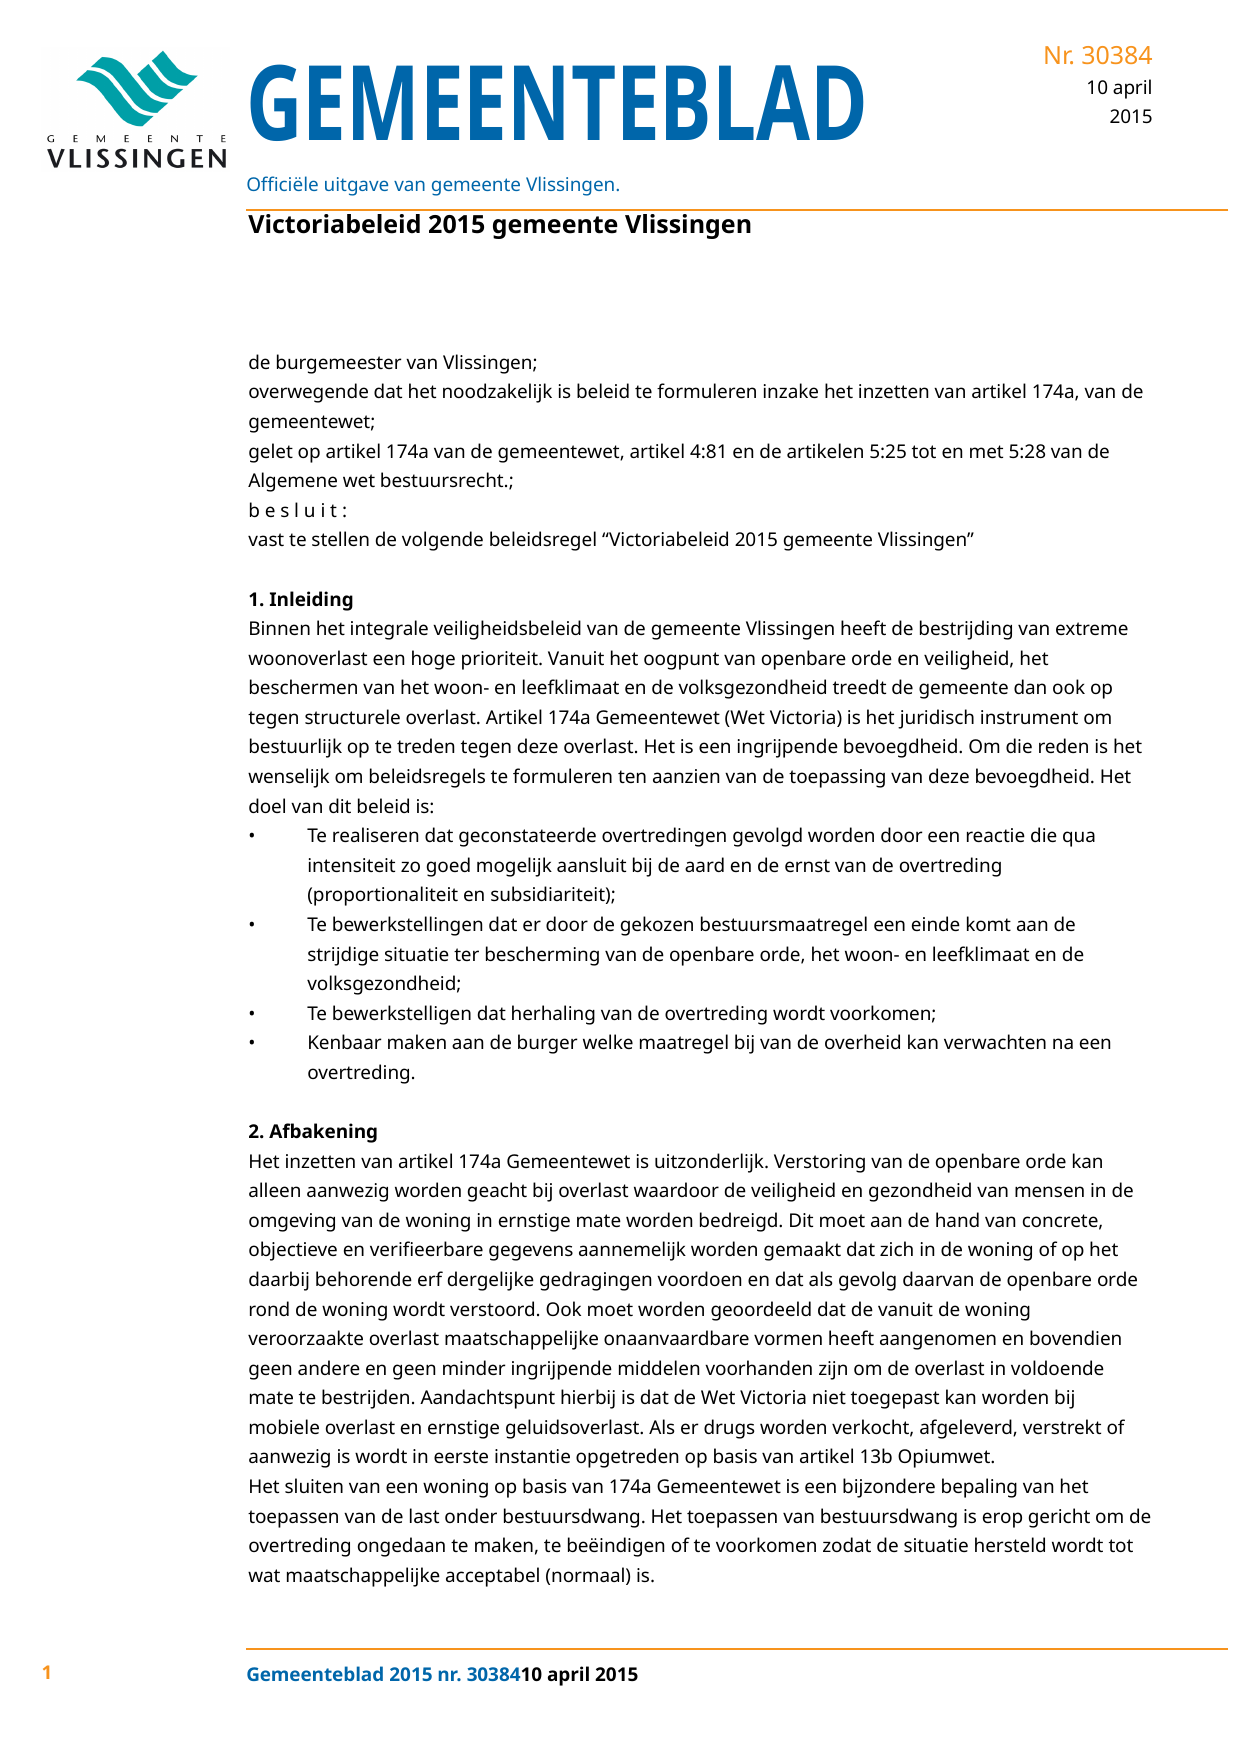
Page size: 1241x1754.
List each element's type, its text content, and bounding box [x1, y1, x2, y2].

text gelet op artikel 174a van de gemeentewet, artikel 4:81 en de artikelen 5:25 tot en met 5:28 van de Algemene wet bestuursrecht.; [248, 438, 1152, 493]
text Binnen het integrale veiligheidsbeleid van de gemeente Vlissingen heeft de bestrijding van extreme woonoverlast een hoge prioriteit. Vanuit het oogpunt van openbare orde en veiligheid, het beschermen van het woon- en leefklimaat en de volksgezondheid treedt de gemeente dan ook op tegen structurele overlast. Artikel 174a Gemeentewet (Wet Victoria) is het juridisch instrument om bestuurlijk op te treden tegen deze overlast. Het is een ingrijpende bevoegdheid. Om die reden is het wenselijk om beleidsregels te formuleren ten aanzien van de toepassing van deze bevoegdheid. Het doel van dit beleid is: [248, 615, 1152, 819]
picture [41, 47, 231, 172]
text 1. Inleiding [248, 586, 1152, 612]
text Victoriabeleid 2015 gemeente Vlissingen [248, 211, 1152, 241]
text Het sluiten van een woning op basis van 174a Gemeentewet is een bijzondere bepaling van het toepassen van de last onder bestuursdwang. Het toepassen van bestuursdwang is erop gericht om de overtreding ongedaan te maken, te beëindigen of te voorkomen zodat de situatie hersteld wordt tot wat maatschappelijke acceptabel (normaal) is. [248, 1473, 1152, 1588]
text b e s l u i t : [248, 497, 1152, 523]
list Te bewerkstellingen dat er door de gekozen bestuursmaatregel een einde komt aan de strijdige situatie ter bescherming van de openbare orde, het woon- en leefklimaat en de volksgezondheid; [248, 911, 1152, 996]
text Het inzetten van artikel 174a Gemeentewet is uitzonderlijk. Verstoring van de openbare orde kan alleen aanwezig worden geacht bij overlast waardoor de veiligheid en gezondheid van mensen in de omgeving van de woning in ernstige mate worden bedreigd. Dit moet aan de hand van concrete, objectieve en verifieerbare gegevens aannemelijk worden gemaakt dat zich in de woning of op het daarbij behorende erf dergelijke gedragingen voordoen en dat als gevolg daarvan de openbare orde rond de woning wordt verstoord. Ook moet worden geoordeeld dat de vanuit de woning veroorzaakte overlast maatschappelijke onaanvaardbare vormen heeft aangenomen en bovendien geen andere en geen minder ingrijpende middelen voorhanden zijn om de overlast in voldoende mate te bestrijden. Aandachtspunt hierbij is dat de Wet Victoria niet toegepast kan worden bij mobiele overlast en ernstige geluidsoverlast. Als er drugs worden verkocht, afgeleverd, verstrekt of aanwezig is wordt in eerste instantie opgetreden op basis van artikel 13b Opiumwet. [248, 1148, 1152, 1469]
text overwegende dat het noodzakelijk is beleid te formuleren inzake het inzetten van artikel 174a, van de gemeentewet; [248, 379, 1152, 434]
list Te realiseren dat geconstateerde overtredingen gevolgd worden door een reactie die qua intensiteit zo goed mogelijk aansluit bij de aard en de ernst van de overtreding (proportionaliteit en subsidiariteit); [248, 822, 1152, 907]
list Te bewerkstelligen dat herhaling van de overtreding wordt voorkomen; [248, 1000, 1152, 1026]
text de burgemeester van Vlissingen; [248, 349, 1152, 375]
list Kenbaar maken aan de burger welke maatregel bij van de overheid kan verwachten na een overtreding. [248, 1029, 1152, 1085]
text 2. Afbakening [248, 1118, 1152, 1144]
text vast te stellen de volgende beleidsregel “Victoriabeleid 2015 gemeente Vlissingen” [248, 527, 1152, 552]
